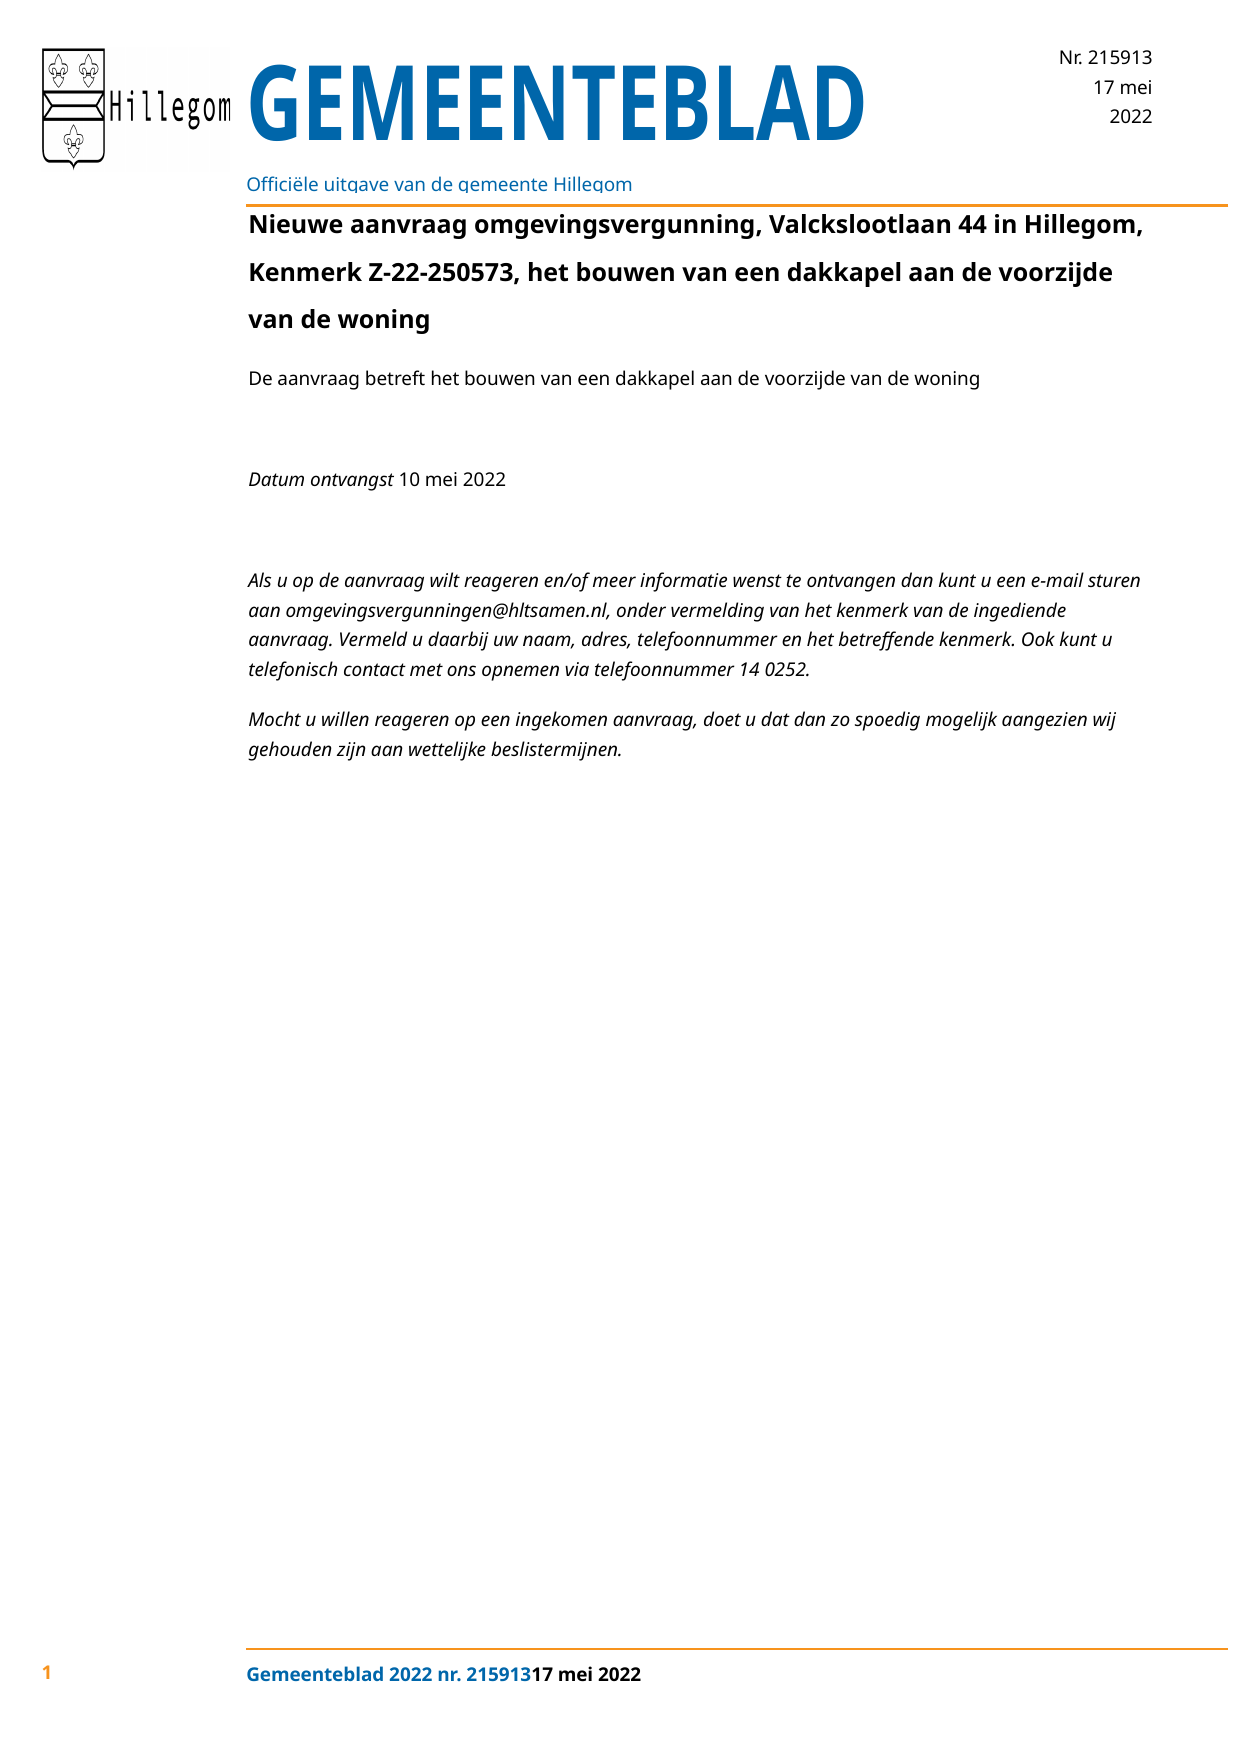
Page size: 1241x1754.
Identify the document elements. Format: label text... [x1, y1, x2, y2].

picture [41, 47, 231, 172]
text Datum ontvangst 10 mei 2022 [248, 466, 1152, 492]
text Nieuwe aanvraag omgevingsvergunning, Valckslootlaan 44 in Hillegom, Kenmerk Z-22-250573, het bouwen van een dakkapel aan de voorzijde van de woning [248, 207, 1152, 336]
text Als u op de aanvraag wilt reageren en/of meer informatie wenst te ontvangen dan kunt u een e-mail sturen aan omgevingsvergunningen@hltsamen.nl, onder vermelding van het kenmerk van de ingediende aanvraag. Vermeld u daarbij uw naam, adres, telefoonnummer en het betreffende kenmerk. Ook kunt u telefonisch contact met ons opnemen via telefoonnummer 14 0252. [248, 567, 1152, 682]
text De aanvraag betreft het bouwen van een dakkapel aan de voorzijde van de woning [248, 366, 1152, 391]
text Mocht u willen reageren op een ingekomen aanvraag, doet u dat dan zo spoedig mogelijk aangezien wij gehouden zijn aan wettelijke beslistermijnen. [248, 706, 1152, 762]
